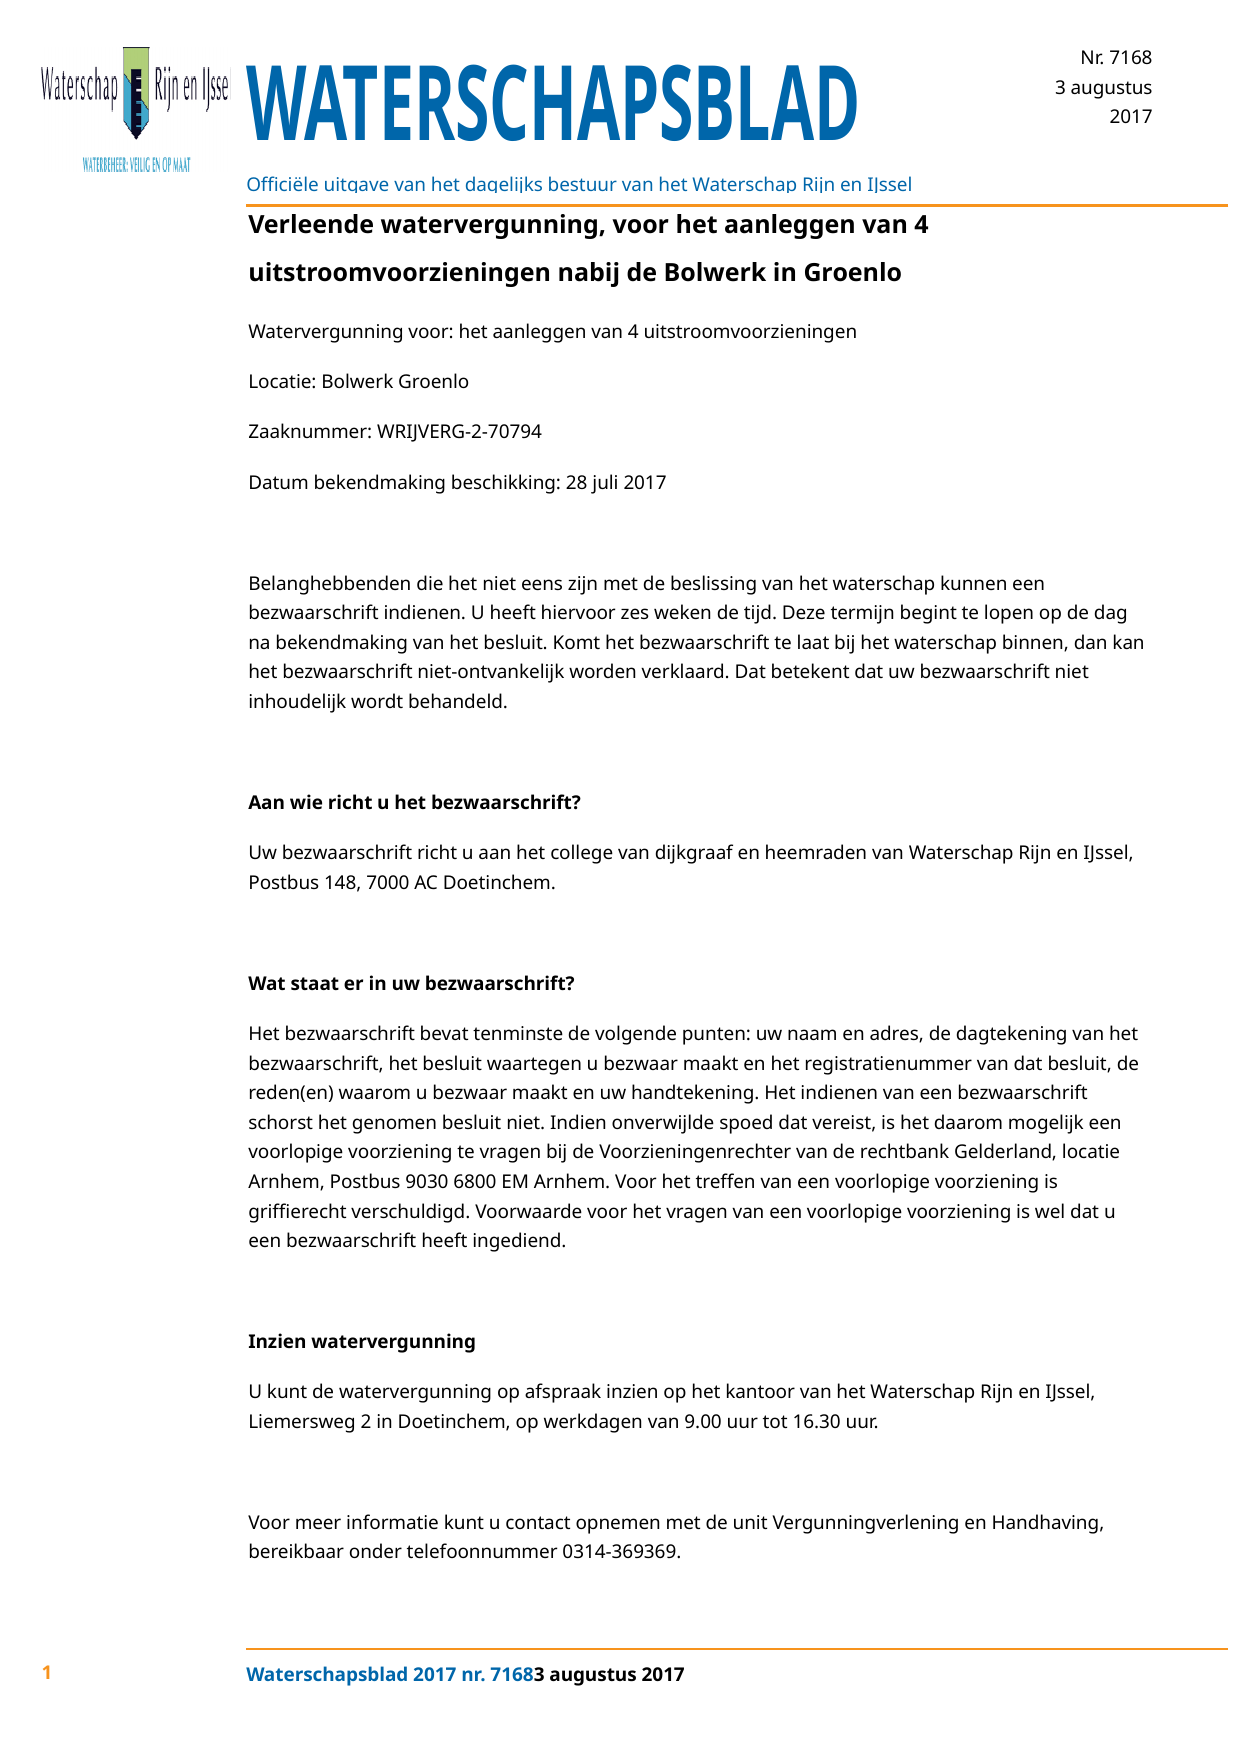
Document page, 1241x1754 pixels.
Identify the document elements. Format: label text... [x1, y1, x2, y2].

text U kunt de watervergunning op afspraak inzien op het kantoor van het Waterschap Rijn en IJssel, Liemersweg 2 in Doetinchem, op werkdagen van 9.00 uur tot 16.30 uur. [248, 1379, 1152, 1434]
text Het bezwaarschrift bevat tenminste de volgende punten: uw naam en adres, de dagtekening van het bezwaarschrift, het besluit waartegen u bezwaar maakt en het registratienummer van dat besluit, de reden(en) waarom u bezwaar maakt en uw handtekening. Het indienen van een bezwaarschrift schorst het genomen besluit niet. Indien onverwijlde spoed dat vereist, is het daarom mogelijk een voorlopige voorziening te vragen bij de Voorzieningenrechter van de rechtbank Gelderland, locatie Arnhem, Postbus 9030 6800 EM Arnhem. Voor het treffen van een voorlopige voorziening is griffierecht verschuldigd. Voorwaarde voor het vragen van een voorlopige voorziening is wel dat u een bezwaarschrift heeft ingediend. [248, 1020, 1152, 1253]
text Watervergunning voor: het aanleggen van 4 uitstroomvoorzieningen [248, 318, 1152, 344]
text Wat staat er in uw bezwaarschrift? [248, 970, 1152, 996]
text Uw bezwaarschrift richt u aan het college van dijkgraaf en heemraden van Waterschap Rijn en IJssel, Postbus 148, 7000 AC Doetinchem. [248, 839, 1152, 895]
text Voor meer informatie kunt u contact opnemen met de unit Vergunningverlening en Handhaving, bereikbaar onder telefoonnummer 0314-369369. [248, 1509, 1152, 1564]
text Verleende watervergunning, voor het aanleggen van 4 uitstroomvoorzieningen nabij de Bolwerk in Groenlo [248, 207, 1152, 288]
text Belanghebbenden die het niet eens zijn met de beslissing van het waterschap kunnen een bezwaarschrift indienen. U heeft hiervoor zes weken de tijd. Deze termijn begint te lopen op de dag na bekendmaking van het besluit. Komt het bezwaarschrift te laat bij het waterschap binnen, dan kan het bezwaarschrift niet-ontvankelijk worden verklaard. Dat betekent dat uw bezwaarschrift niet inhoudelijk wordt behandeld. [248, 570, 1152, 714]
picture [41, 47, 231, 172]
text Zaaknummer: WRIJVERG-2-70794 [248, 419, 1152, 444]
text Inzien watervergunning [248, 1328, 1152, 1354]
text Aan wie richt u het bezwaarschrift? [248, 789, 1152, 815]
text Locatie: Bolwerk Groenlo [248, 368, 1152, 394]
text Datum bekendmaking beschikking: 28 juli 2017 [248, 469, 1152, 495]
